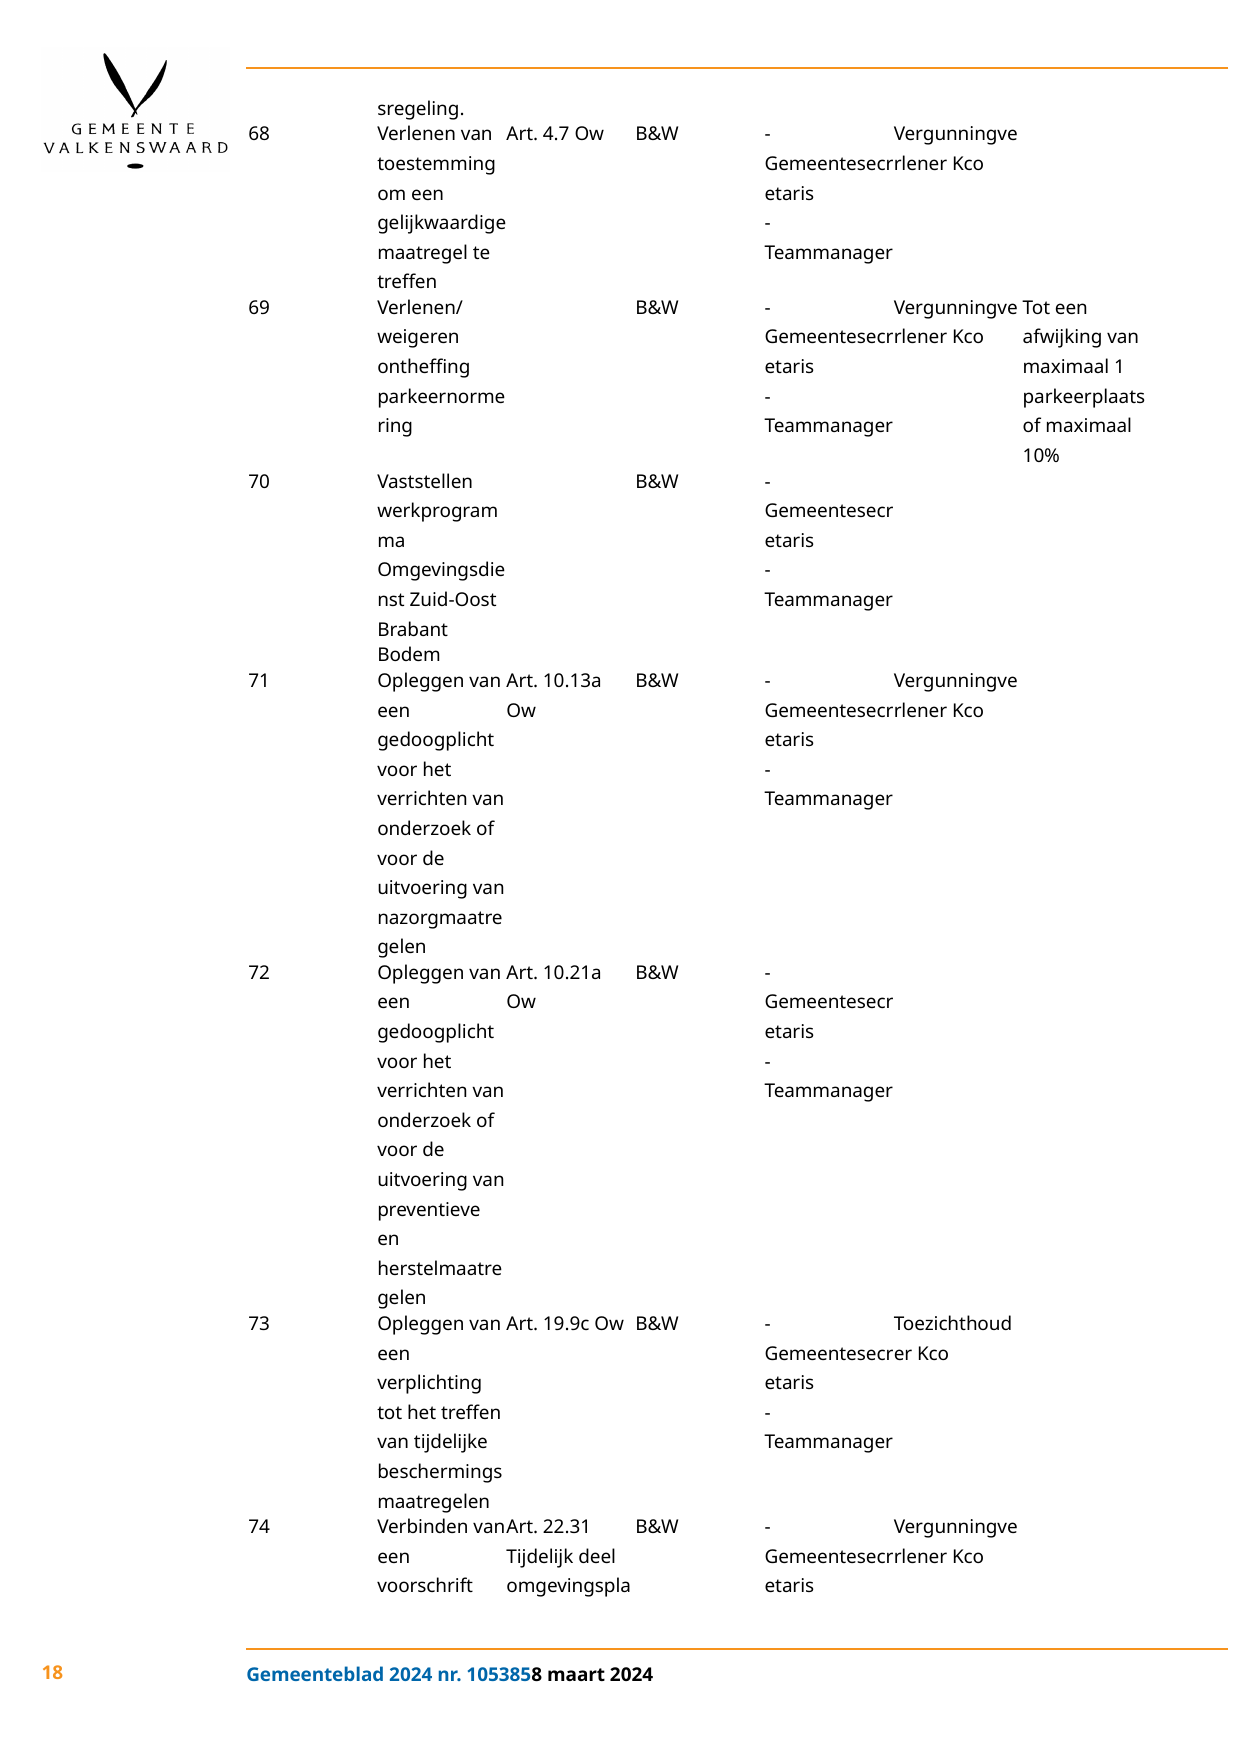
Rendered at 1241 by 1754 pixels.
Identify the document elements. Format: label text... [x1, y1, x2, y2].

table_cell B&W [635, 468, 764, 641]
table_cell [1023, 1310, 1152, 1513]
table_cell Opleggen van een gedoogplicht voor het verrichten van onderzoek of voor de uitvoering van preventieve en herstelmaatregelen [377, 959, 506, 1310]
table_cell Toezichthouder Kco [894, 1310, 1022, 1513]
table_cell - Gemeentesecretaris - Teammanager [764, 667, 893, 959]
table_cell Verbinden van een voorschrift [377, 1514, 506, 1598]
table_cell [1023, 95, 1152, 121]
table_cell Vergunningverlener Kco [894, 294, 1022, 468]
table_cell - Gemeentesecretaris - Teammanager [764, 959, 893, 1310]
table_cell Art. 10.21a Ow [506, 959, 635, 1310]
table_cell [1023, 667, 1152, 959]
table_cell Art. 10.13a Ow [506, 667, 635, 959]
table_cell [894, 95, 1022, 121]
table_cell B&W [635, 667, 764, 959]
table_cell - Gemeentesecretaris - Teammanager [764, 468, 893, 641]
table_cell 71 [248, 667, 377, 959]
table_cell [1023, 121, 1152, 294]
table_cell Vaststellen werkprogramma Omgevingsdienst Zuid-Oost Brabant [377, 468, 506, 641]
table_cell [894, 959, 1022, 1310]
table_cell [764, 95, 893, 121]
table_cell 72 [248, 959, 377, 1310]
table_cell B&W [635, 294, 764, 468]
table_cell Vergunningverlener Kco [894, 121, 1022, 294]
table_cell [764, 641, 893, 667]
table_cell [506, 95, 635, 121]
table_cell Art. 22.31 Tijdelijk deel omgevingspla [506, 1514, 635, 1598]
table_cell sregeling. [377, 95, 506, 121]
table_cell B&W [635, 959, 764, 1310]
table_cell [1023, 959, 1152, 1310]
table_cell - Gemeentesecretaris [764, 1514, 893, 1598]
table_cell Bodem [377, 641, 506, 667]
table_cell [635, 95, 764, 121]
table_cell [248, 641, 377, 667]
table_cell [1023, 468, 1152, 641]
table_cell [506, 468, 635, 641]
table_cell [894, 641, 1022, 667]
table_cell Verlenen/weigeren ontheffing parkeernormering [377, 294, 506, 468]
table_cell B&W [635, 1514, 764, 1598]
table_cell 73 [248, 1310, 377, 1513]
table_cell - Gemeentesecretaris - Teammanager [764, 121, 893, 294]
table_cell B&W [635, 1310, 764, 1513]
table_cell - Gemeentesecretaris - Teammanager [764, 1310, 893, 1513]
table_cell B&W [635, 121, 764, 294]
table_cell 69 [248, 294, 377, 468]
table_cell Art. 19.9c Ow [506, 1310, 635, 1513]
table_cell 74 [248, 1514, 377, 1598]
table_cell - Gemeentesecretaris - Teammanager [764, 294, 893, 468]
table_cell [894, 468, 1022, 641]
table_cell Art. 4.7 Ow [506, 121, 635, 294]
picture [41, 47, 231, 172]
table_cell Vergunningverlener Kco [894, 667, 1022, 959]
table_cell Tot een afwijking van maximaal 1 parkeerplaats of maximaal 10% [1023, 294, 1152, 468]
table_cell Opleggen van een verplichting tot het treffen van tijdelijke beschermingsmaatregelen [377, 1310, 506, 1513]
table_cell 70 [248, 468, 377, 641]
table_cell [1023, 1514, 1152, 1598]
table_cell 68 [248, 121, 377, 294]
table_cell Verlenen van toestemming om een gelijkwaardige maatregel te treffen [377, 121, 506, 294]
table_cell [1023, 641, 1152, 667]
table_cell [248, 95, 377, 121]
table_cell [635, 641, 764, 667]
table_cell Vergunningverlener Kco [894, 1514, 1022, 1598]
table_cell [506, 641, 635, 667]
table_cell [506, 294, 635, 468]
table_cell Opleggen van een gedoogplicht voor het verrichten van onderzoek of voor de uitvoering van nazorgmaatregelen [377, 667, 506, 959]
